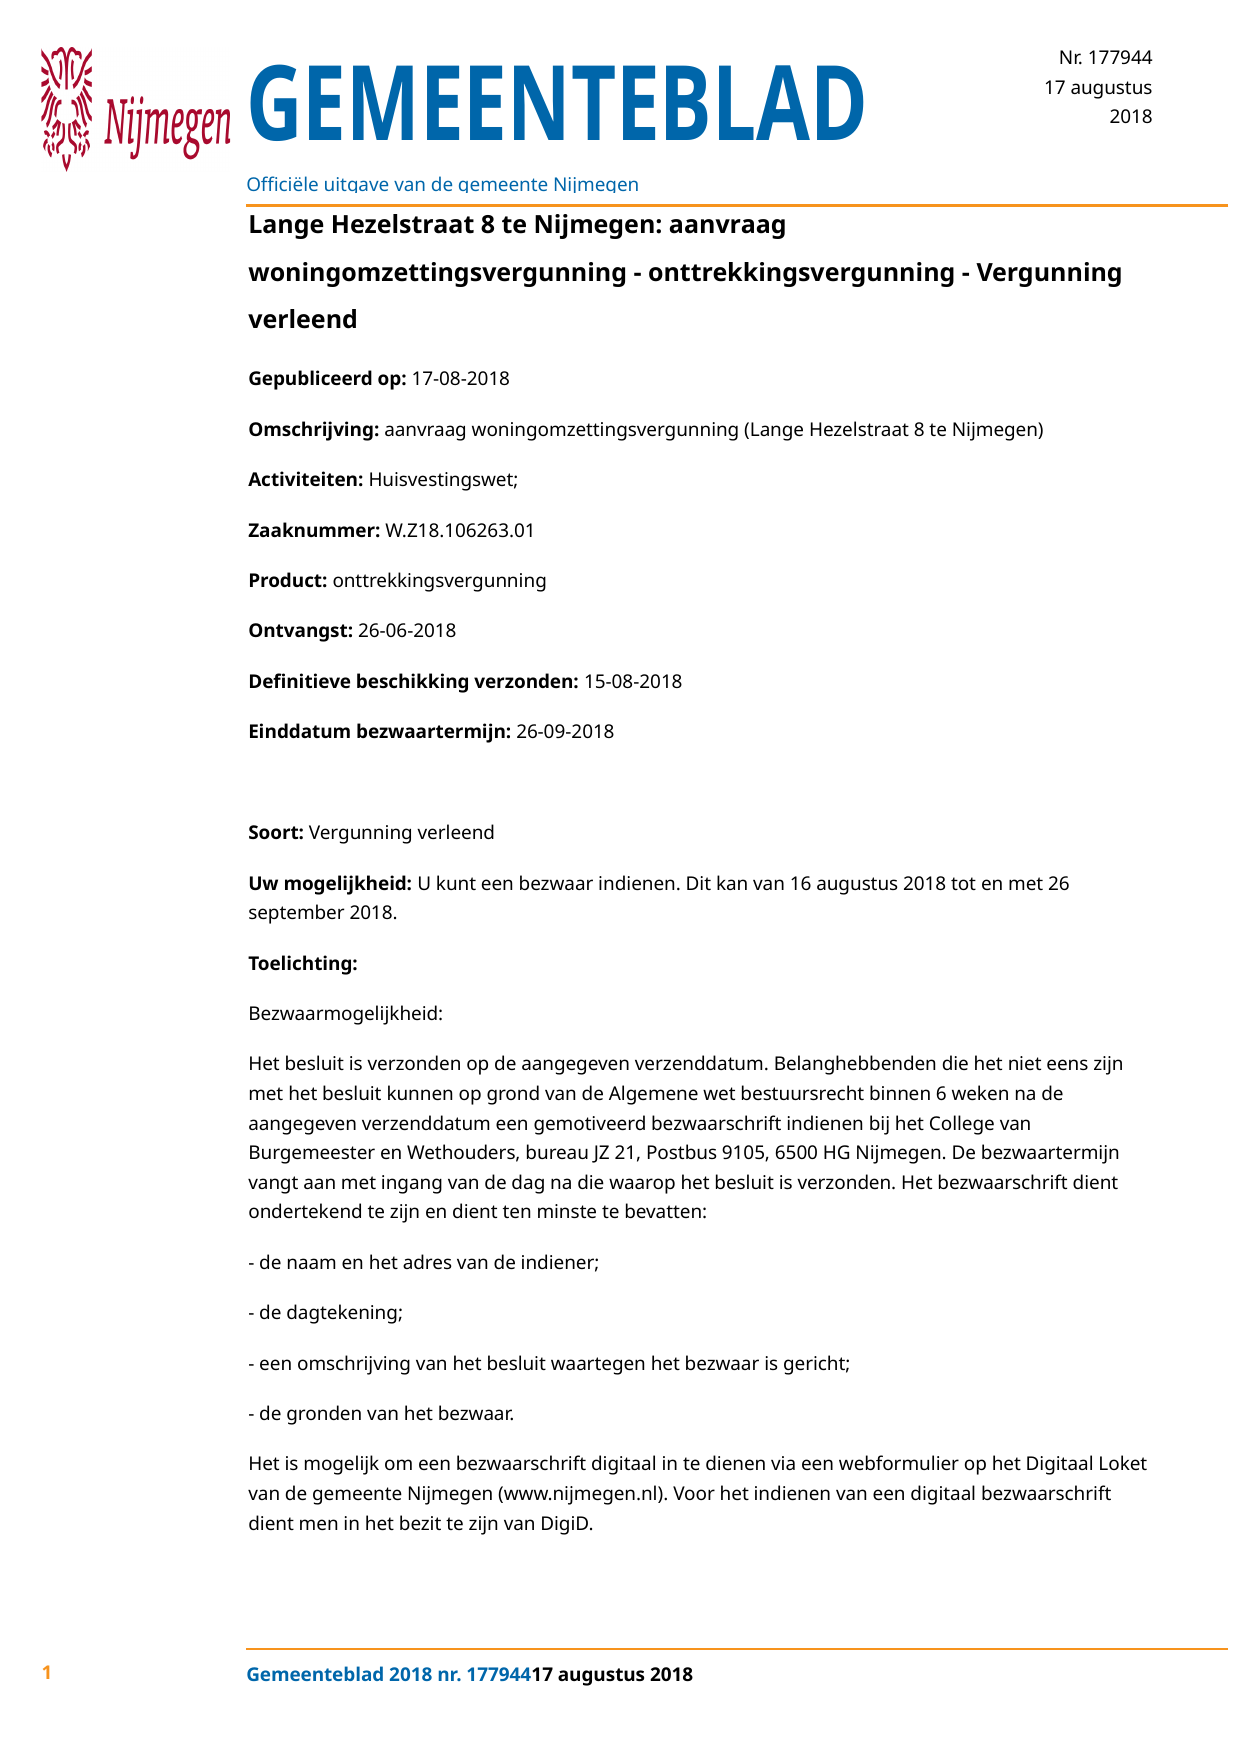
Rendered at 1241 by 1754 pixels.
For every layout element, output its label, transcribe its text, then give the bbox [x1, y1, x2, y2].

text - de dagtekening; [248, 1299, 1152, 1325]
text Ontvangst: 26-06-2018 [248, 618, 1152, 643]
picture [41, 47, 231, 172]
text Het is mogelijk om een bezwaarschrift digitaal in te dienen via een webformulier op het Digitaal Loket van de gemeente Nijmegen (www.nijmegen.nl). Voor het indienen van een digitaal bezwaarschrift dient men in het bezit te zijn van DigiD. [248, 1451, 1152, 1535]
text Soort: Vergunning verleend [248, 819, 1152, 845]
text Activiteiten: Huisvestingswet; [248, 466, 1152, 492]
text Toelichting: [248, 950, 1152, 975]
text - een omschrijving van het besluit waartegen het bezwaar is gericht; [248, 1350, 1152, 1375]
text - de naam en het adres van de indiener; [248, 1249, 1152, 1274]
text Zaaknummer: W.Z18.106263.01 [248, 517, 1152, 542]
text Bezwaarmogelijkheid: [248, 1000, 1152, 1026]
text Definitieve beschikking verzonden: 15-08-2018 [248, 668, 1152, 694]
text Lange Hezelstraat 8 te Nijmegen: aanvraag woningomzettingsvergunning - onttrekkingsvergunning - Vergunning verleend [248, 207, 1152, 336]
text Product: onttrekkingsvergunning [248, 567, 1152, 593]
text Uw mogelijkheid: U kunt een bezwaar indienen. Dit kan van 16 augustus 2018 tot en met 26 september 2018. [248, 870, 1152, 925]
text Het besluit is verzonden op de aangegeven verzenddatum. Belanghebbenden die het niet eens zijn met het besluit kunnen op grond van de Algemene wet bestuursrecht binnen 6 weken na de aangegeven verzenddatum een gemotiveerd bezwaarschrift indienen bij het College van Burgemeester en Wethouders, bureau JZ 21, Postbus 9105, 6500 HG Nijmegen. De bezwaartermijn vangt aan met ingang van de dag na die waarop het besluit is verzonden. Het bezwaarschrift dient ondertekend te zijn en dient ten minste te bevatten: [248, 1051, 1152, 1224]
text Omschrijving: aanvraag woningomzettingsvergunning (Lange Hezelstraat 8 te Nijmegen) [248, 416, 1152, 442]
text Einddatum bezwaartermijn: 26-09-2018 [248, 718, 1152, 744]
text Gepubliceerd op: 17-08-2018 [248, 366, 1152, 391]
text - de gronden van het bezwaar. [248, 1400, 1152, 1426]
